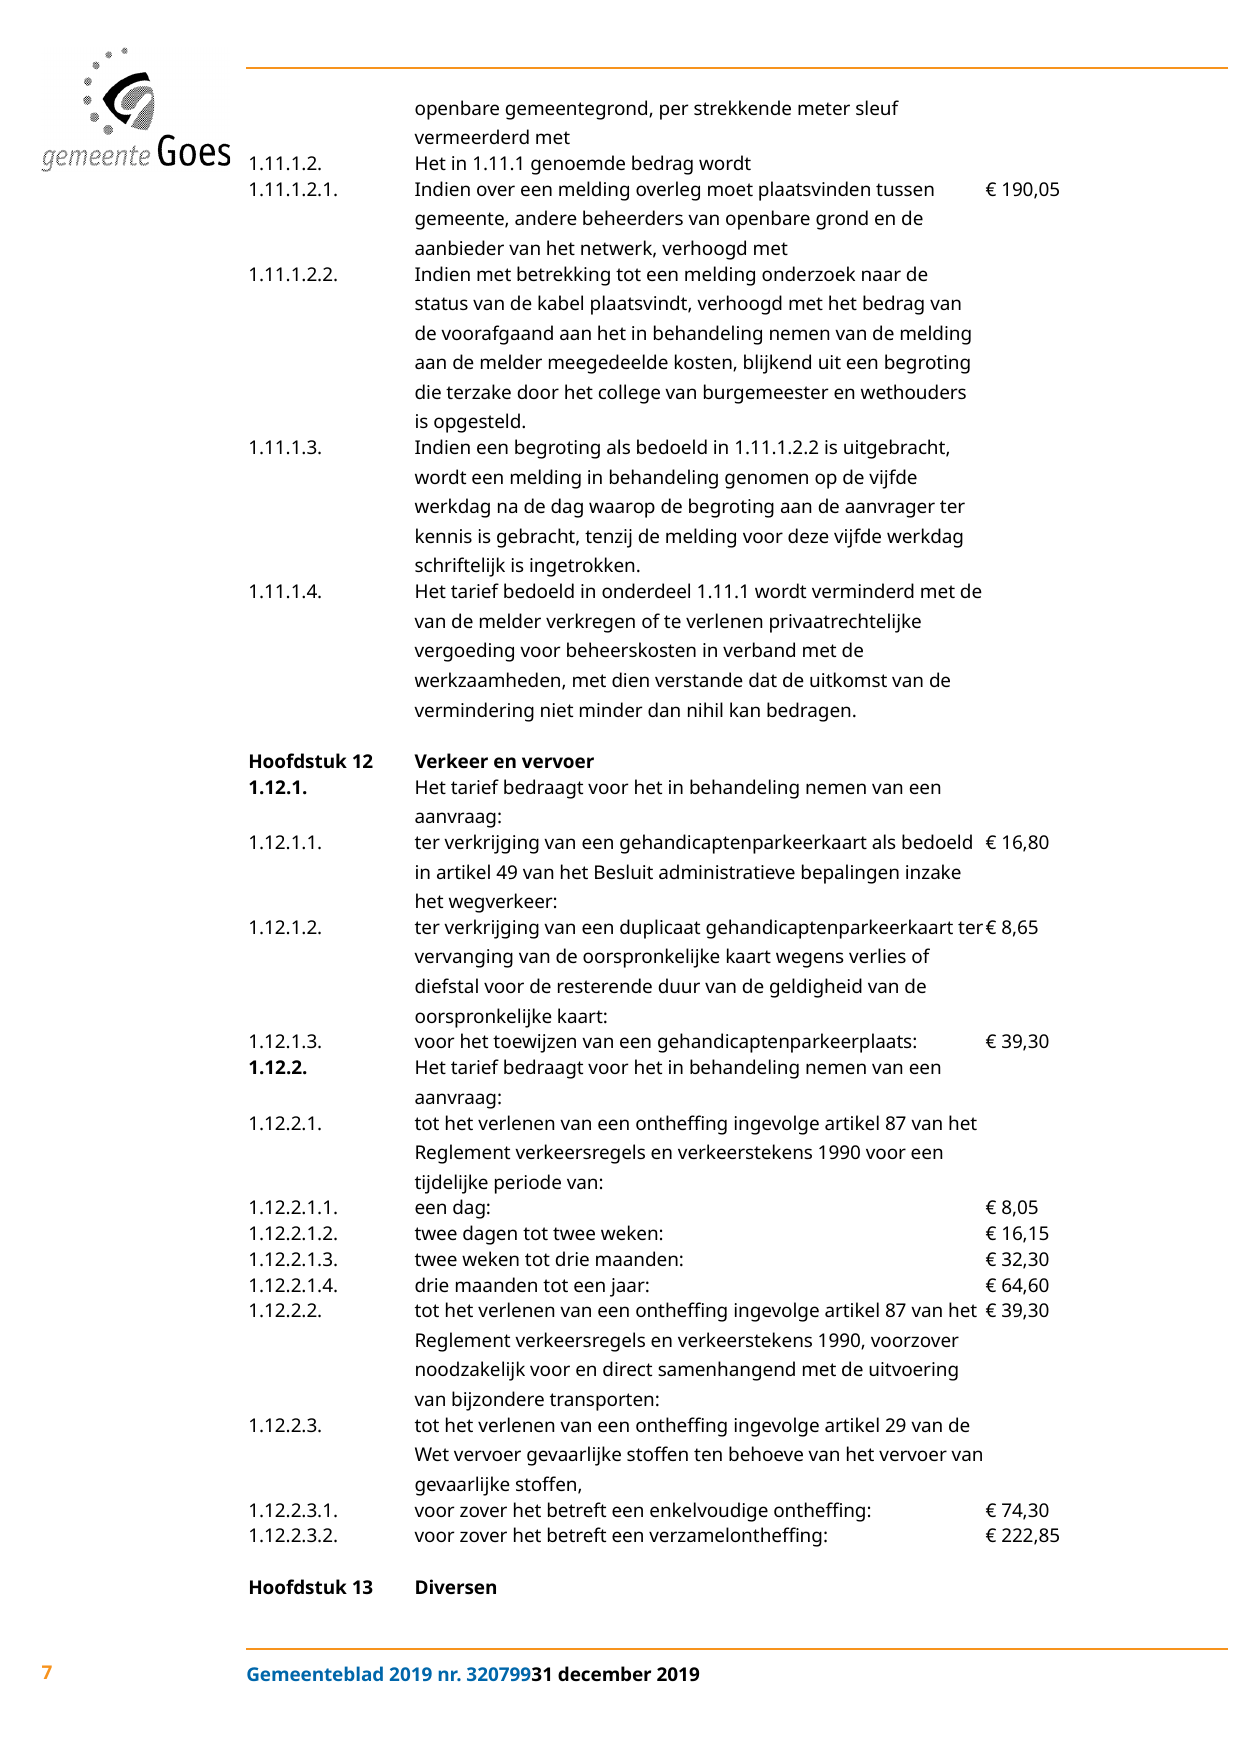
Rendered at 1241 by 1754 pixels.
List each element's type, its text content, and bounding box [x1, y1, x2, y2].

table_cell ter verkrijging van een duplicaat gehandicaptenparkeerkaart ter vervanging van de oorspronkelijke kaart wegens verlies of diefstal voor de resterende duur van de geldigheid van de oorspronkelijke kaart: [414, 914, 985, 1029]
table_cell [985, 95, 1152, 150]
table_cell Verkeer en vervoer [414, 748, 985, 774]
table_cell [414, 723, 985, 748]
table_cell 1.12.2.1.4. [248, 1272, 414, 1297]
table_cell ter verkrijging van een gehandicaptenparkeerkaart als bedoeld in artikel 49 van het Besluit administratieve bepalingen inzake het wegverkeer: [414, 829, 985, 914]
table_cell 1.11.1.4. [248, 579, 414, 722]
table_cell Indien met betrekking tot een melding onderzoek naar de status van de kabel plaatsvindt, verhoogd met het bedrag van de voorafgaand aan het in behandeling nemen van de melding aan de melder meegedeelde kosten, blijkend uit een begroting die terzake door het college van burgemeester en wethouders is opgesteld. [414, 261, 985, 434]
table_cell Het in 1.11.1 genoemde bedrag wordt [414, 150, 985, 176]
table_cell € 64,60 [985, 1272, 1152, 1297]
table_cell Diversen [414, 1574, 985, 1600]
table_cell € 190,05 [985, 176, 1152, 261]
table_cell [248, 723, 414, 748]
table_cell een dag: [414, 1195, 985, 1220]
table_cell € 39,30 [985, 1029, 1152, 1054]
table_cell tot het verlenen van een ontheffing ingevolge artikel 87 van het Reglement verkeersregels en verkeerstekens 1990, voorzover noodzakelijk voor en direct samenhangend met de uitvoering van bijzondere transporten: [414, 1298, 985, 1412]
table_cell openbare gemeentegrond, per strekkende meter sleuf vermeerderd met [414, 95, 985, 150]
table_cell Het tarief bedoeld in onderdeel 1.11.1 wordt verminderd met de van de melder verkregen of te verlenen privaatrechtelijke vergoeding voor beheerskosten in verband met de werkzaamheden, met dien verstande dat de uitkomst van de vermindering niet minder dan nihil kan bedragen. [414, 579, 985, 722]
table_cell € 8,65 [985, 914, 1152, 1029]
table_cell € 16,15 [985, 1220, 1152, 1246]
table_cell voor zover het betreft een enkelvoudige ontheffing: [414, 1497, 985, 1523]
table_cell twee dagen tot twee weken: [414, 1220, 985, 1246]
table_cell 1.11.1.2. [248, 150, 414, 176]
table_cell € 222,85 [985, 1523, 1152, 1548]
table_cell 1.12.2.1.3. [248, 1246, 414, 1272]
picture [41, 47, 231, 172]
table_cell drie maanden tot een jaar: [414, 1272, 985, 1297]
table_cell Het tarief bedraagt voor het in behandeling nemen van een aanvraag: [414, 1054, 985, 1110]
table_cell [985, 1548, 1152, 1574]
table_cell voor het toewijzen van een gehandicaptenparkeerplaats: [414, 1029, 985, 1054]
table_cell 1.11.1.2.2. [248, 261, 414, 434]
table_cell 1.12.2.3.2. [248, 1523, 414, 1548]
table_cell € 32,30 [985, 1246, 1152, 1272]
table_cell [985, 748, 1152, 774]
table_cell 1.12.1.3. [248, 1029, 414, 1054]
table_cell 1.12.2.3.1. [248, 1497, 414, 1523]
table_cell 1.12.1.1. [248, 829, 414, 914]
table_cell [985, 150, 1152, 176]
table_cell voor zover het betreft een verzamelontheffing: [414, 1523, 985, 1548]
table_cell Hoofdstuk 13 [248, 1574, 414, 1600]
table_cell [248, 95, 414, 150]
table_cell [985, 261, 1152, 434]
table_cell Indien over een melding overleg moet plaatsvinden tussen gemeente, andere beheerders van openbare grond en de aanbieder van het netwerk, verhoogd met [414, 176, 985, 261]
table_cell [414, 1548, 985, 1574]
table_cell Hoofdstuk 12 [248, 748, 414, 774]
table_cell € 74,30 [985, 1497, 1152, 1523]
table_cell [985, 1412, 1152, 1497]
table_cell 1.12.2.1. [248, 1110, 414, 1194]
table_cell 1.12.2.1.2. [248, 1220, 414, 1246]
table_cell Het tarief bedraagt voor het in behandeling nemen van een aanvraag: [414, 774, 985, 829]
table_cell [985, 1574, 1152, 1600]
table_cell 1.11.1.3. [248, 434, 414, 578]
table_cell Indien een begroting als bedoeld in 1.11.1.2.2 is uitgebracht, wordt een melding in behandeling genomen op de vijfde werkdag na de dag waarop de begroting aan de aanvrager ter kennis is gebracht, tenzij de melding voor deze vijfde werkdag schriftelijk is ingetrokken. [414, 434, 985, 578]
table_cell [985, 723, 1152, 748]
table_cell tot het verlenen van een ontheffing ingevolge artikel 87 van het Reglement verkeersregels en verkeerstekens 1990 voor een tijdelijke periode van: [414, 1110, 985, 1194]
table_cell [248, 1548, 414, 1574]
table_cell 1.12.1. [248, 774, 414, 829]
table_cell 1.12.2.3. [248, 1412, 414, 1497]
table_cell 1.12.2. [248, 1054, 414, 1110]
table_cell € 39,30 [985, 1298, 1152, 1412]
table_cell [985, 434, 1152, 578]
table_cell [985, 1110, 1152, 1194]
table_cell € 8,05 [985, 1195, 1152, 1220]
table_cell 1.12.1.2. [248, 914, 414, 1029]
table_cell tot het verlenen van een ontheffing ingevolge artikel 29 van de Wet vervoer gevaarlijke stoffen ten behoeve van het vervoer van gevaarlijke stoffen, [414, 1412, 985, 1497]
table_cell [985, 579, 1152, 722]
table_cell [985, 774, 1152, 829]
table_cell twee weken tot drie maanden: [414, 1246, 985, 1272]
table_cell [985, 1054, 1152, 1110]
table_cell € 16,80 [985, 829, 1152, 914]
table_cell 1.11.1.2.1. [248, 176, 414, 261]
table_cell 1.12.2.2. [248, 1298, 414, 1412]
table_cell 1.12.2.1.1. [248, 1195, 414, 1220]
